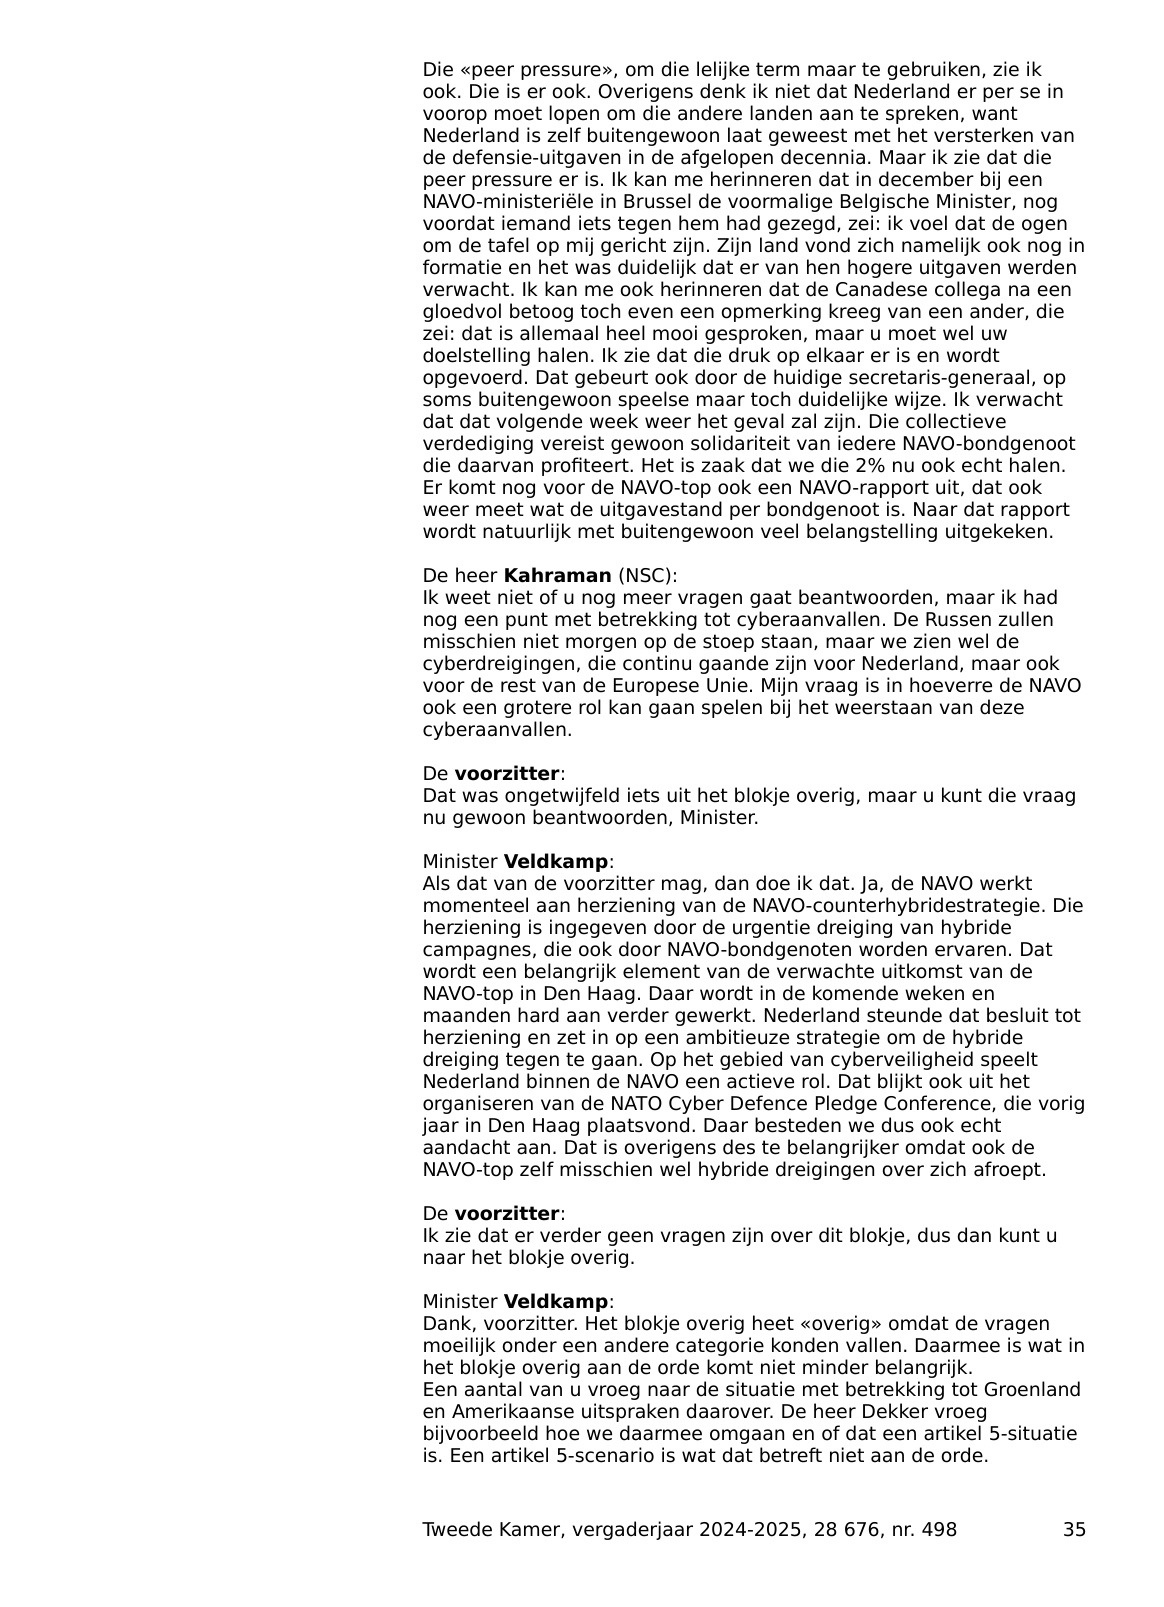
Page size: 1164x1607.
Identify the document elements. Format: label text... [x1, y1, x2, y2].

text Als dat van de voorzitter mag, dan doe ik dat. Ja, de NAVO werkt momenteel aan herziening van de NAVO-counterhybridestrategie. Die herziening is ingegeven door de urgentie dreiging van hybride campagnes, die ook door NAVO-bondgenoten worden ervaren. Dat wordt een belangrijk element van de verwachte uitkomst van de NAVO-top in Den Haag. Daar wordt in de komende weken en maanden hard aan verder gewerkt. Nederland steunde dat besluit tot herziening en zet in op een ambitieuze strategie om de hybride dreiging tegen te gaan. Op het gebied van cyberveiligheid speelt Nederland binnen de NAVO een actieve rol. Dat blijkt ook uit het organiseren van de NATO Cyber Defence Pledge Conference, die vorig jaar in Den Haag plaatsvond. Daar besteden we dus ook echt aandacht aan. Dat is overigens des te belangrijker omdat ook de NAVO-top zelf misschien wel hybride dreigingen over zich afroept. [422, 873, 1087, 1181]
text Minister Veldkamp: [422, 1291, 1087, 1313]
text Een aantal van u vroeg naar de situatie met betrekking tot Groenland en Amerikaanse uitspraken daarover. De heer Dekker vroeg bijvoorbeeld hoe we daarmee omgaan en of dat een artikel 5-situatie is. Een artikel 5-scenario is wat dat betreft niet aan de orde. [422, 1379, 1087, 1467]
text Dank, voorzitter. Het blokje overig heet «overig» omdat de vragen moeilijk onder een andere categorie konden vallen. Daarmee is wat in het blokje overig aan de orde komt niet minder belangrijk. [422, 1313, 1087, 1379]
text Dat was ongetwijfeld iets uit het blokje overig, maar u kunt die vraag nu gewoon beantwoorden, Minister. [422, 785, 1087, 829]
text Die «peer pressure», om die lelijke term maar te gebruiken, zie ik ook. Die is er ook. Overigens denk ik niet dat Nederland er per se in voorop moet lopen om die andere landen aan te spreken, want Nederland is zelf buitengewoon laat geweest met het versterken van de defensie-uitgaven in de afgelopen decennia. Maar ik zie dat die peer pressure er is. Ik kan me herinneren dat in december bij een NAVO-ministeriële in Brussel de voormalige Belgische Minister, nog voordat iemand iets tegen hem had gezegd, zei: ik voel dat de ogen om de tafel op mij gericht zijn. Zijn land vond zich namelijk ook nog in formatie en het was duidelijk dat er van hen hogere uitgaven werden verwacht. Ik kan me ook herinneren dat de Canadese collega na een gloedvol betoog toch even een opmerking kreeg van een ander, die zei: dat is allemaal heel mooi gesproken, maar u moet wel uw doelstelling halen. Ik zie dat die druk op elkaar er is en wordt opgevoerd. Dat gebeurt ook door de huidige secretaris-generaal, op soms buitengewoon speelse maar toch duidelijke wijze. Ik verwacht dat dat volgende week weer het geval zal zijn. Die collectieve verdediging vereist gewoon solidariteit van iedere NAVO-bondgenoot die daarvan profiteert. Het is zaak dat we die 2% nu ook echt halen. Er komt nog voor de NAVO-top ook een NAVO-rapport uit, dat ook weer meet wat de uitgavestand per bondgenoot is. Naar dat rapport wordt natuurlijk met buitengewoon veel belangstelling uitgekeken. [422, 59, 1087, 543]
text Ik weet niet of u nog meer vragen gaat beantwoorden, maar ik had nog een punt met betrekking tot cyberaanvallen. De Russen zullen misschien niet morgen op de stoep staan, maar we zien wel de cyberdreigingen, die continu gaande zijn voor Nederland, maar ook voor de rest van de Europese Unie. Mijn vraag is in hoeverre de NAVO ook een grotere rol kan gaan spelen bij het weerstaan van deze cyberaanvallen. [422, 587, 1087, 741]
text De voorzitter: [422, 1203, 1087, 1225]
text De heer Kahraman (NSC): [422, 565, 1087, 587]
text Minister Veldkamp: [422, 851, 1087, 873]
text De voorzitter: [422, 763, 1087, 785]
text Ik zie dat er verder geen vragen zijn over dit blokje, dus dan kunt u naar het blokje overig. [422, 1225, 1087, 1269]
